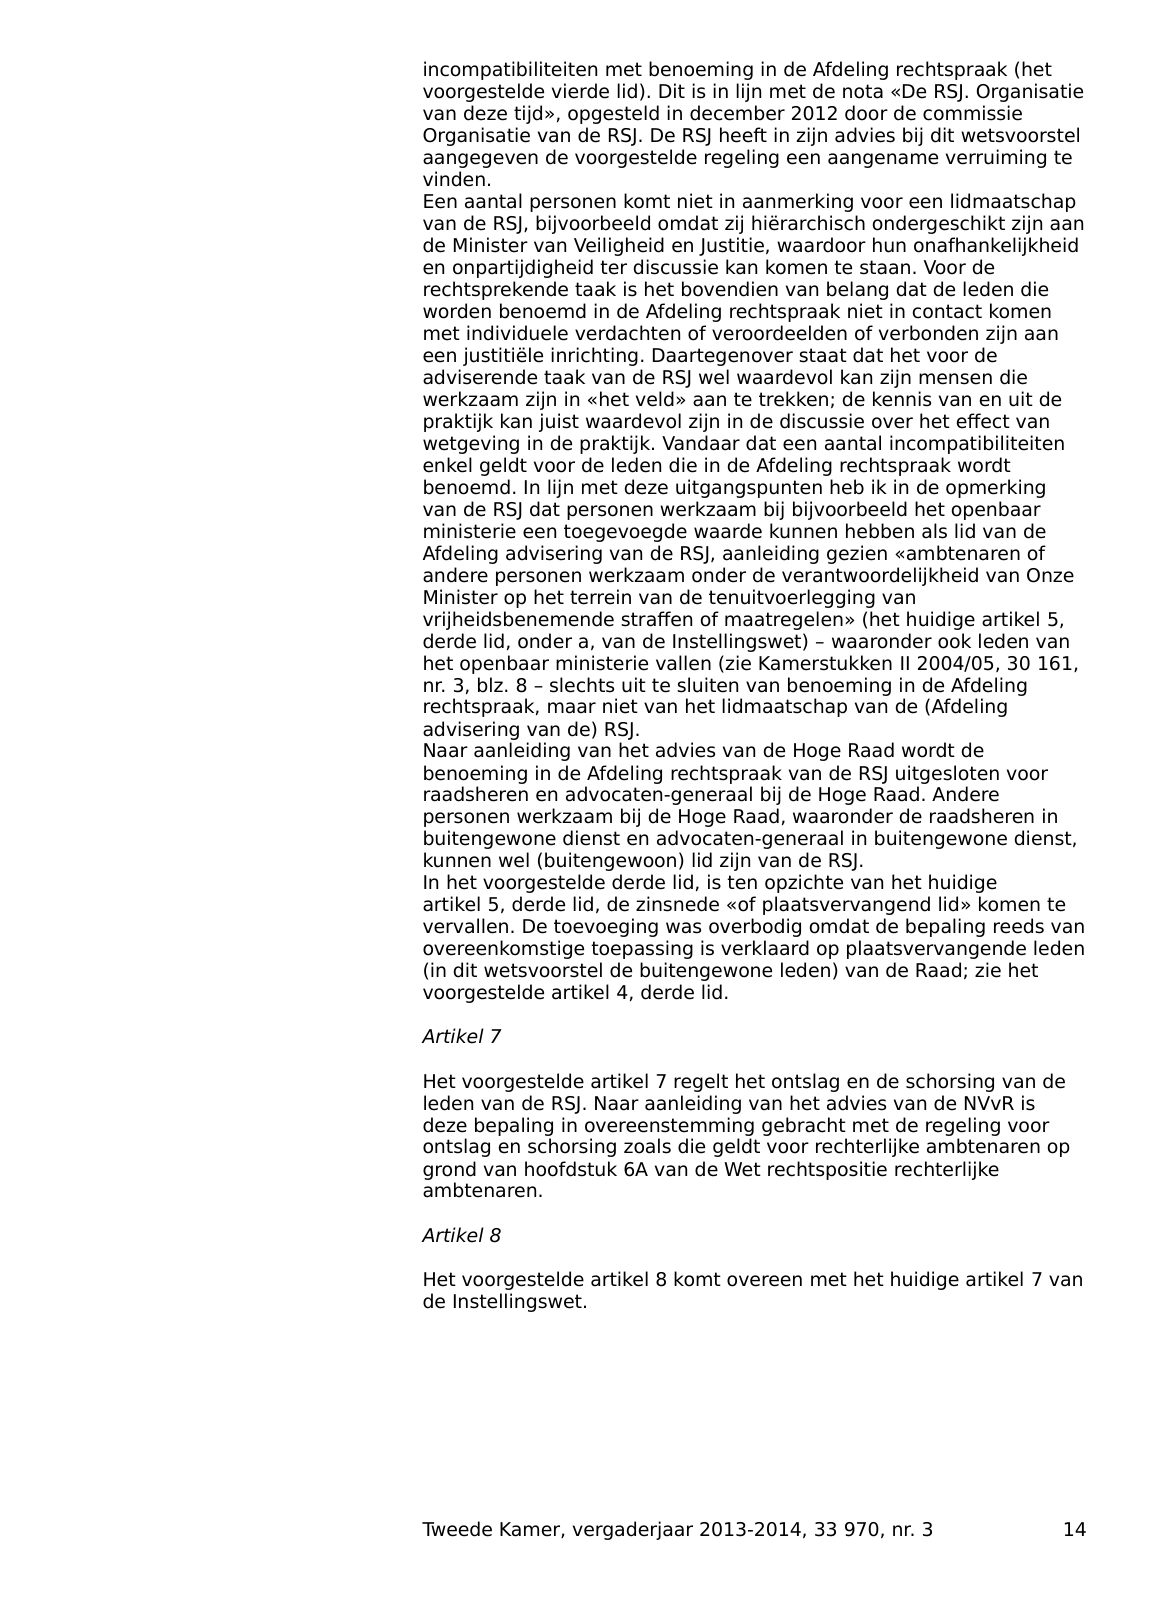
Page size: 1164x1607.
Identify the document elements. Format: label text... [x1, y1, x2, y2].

text Een aantal personen komt niet in aanmerking voor een lidmaatschap van de RSJ, bijvoorbeeld omdat zij hiërarchisch ondergeschikt zijn aan de Minister van Veiligheid en Justitie, waardoor hun onafhankelijkheid en onpartijdigheid ter discussie kan komen te staan. Voor de rechtsprekende taak is het bovendien van belang dat de leden die worden benoemd in de Afdeling rechtspraak niet in contact komen met individuele verdachten of veroordeelden of verbonden zijn aan een justitiële inrichting. Daartegenover staat dat het voor de adviserende taak van de RSJ wel waardevol kan zijn mensen die werkzaam zijn in «het veld» aan te trekken; de kennis van en uit de praktijk kan juist waardevol zijn in de discussie over het effect van wetgeving in de praktijk. Vandaar dat een aantal incompatibiliteiten enkel geldt voor de leden die in de Afdeling rechtspraak wordt benoemd. In lijn met deze uitgangspunten heb ik in de opmerking van de RSJ dat personen werkzaam bij bijvoorbeeld het openbaar ministerie een toegevoegde waarde kunnen hebben als lid van de Afdeling advisering van de RSJ, aanleiding gezien «ambtenaren of andere personen werkzaam onder de verantwoordelijkheid van Onze Minister op het terrein van de tenuitvoerlegging van vrijheidsbenemende straffen of maatregelen» (het huidige artikel 5, derde lid, onder a, van de Instellingswet) – waaronder ook leden van het openbaar ministerie vallen (zie Kamerstukken II 2004/05, 30 161, nr. 3, blz. 8 – slechts uit te sluiten van benoeming in de Afdeling rechtspraak, maar niet van het lidmaatschap van de (Afdeling advisering van de) RSJ. [422, 191, 1087, 740]
subtitle Artikel 7 [422, 1026, 1087, 1048]
text Het voorgestelde artikel 8 komt overeen met het huidige artikel 7 van de Instellingswet. [422, 1269, 1087, 1313]
text incompatibiliteiten met benoeming in de Afdeling rechtspraak (het voorgestelde vierde lid). Dit is in lijn met de nota «De RSJ. Organisatie van deze tijd», opgesteld in december 2012 door de commissie Organisatie van de RSJ. De RSJ heeft in zijn advies bij dit wetsvoorstel aangegeven de voorgestelde regeling een aangename verruiming te vinden. [422, 59, 1087, 191]
text In het voorgestelde derde lid, is ten opzichte van het huidige artikel 5, derde lid, de zinsnede «of plaatsvervangend lid» komen te vervallen. De toevoeging was overbodig omdat de bepaling reeds van overeenkomstige toepassing is verklaard op plaatsvervangende leden (in dit wetsvoorstel de buitengewone leden) van de Raad; zie het voorgestelde artikel 4, derde lid. [422, 872, 1087, 1004]
text Het voorgestelde artikel 7 regelt het ontslag en de schorsing van de leden van de RSJ. Naar aanleiding van het advies van de NVvR is deze bepaling in overeenstemming gebracht met de regeling voor ontslag en schorsing zoals die geldt voor rechterlijke ambtenaren op grond van hoofdstuk 6A van de Wet rechtspositie rechterlijke ambtenaren. [422, 1071, 1087, 1202]
text Naar aanleiding van het advies van de Hoge Raad wordt de benoeming in de Afdeling rechtspraak van de RSJ uitgesloten voor raadsheren en advocaten-generaal bij de Hoge Raad. Andere personen werkzaam bij de Hoge Raad, waaronder de raadsheren in buitengewone dienst en advocaten-generaal in buitengewone dienst, kunnen wel (buitengewoon) lid zijn van de RSJ. [422, 740, 1087, 872]
subtitle Artikel 8 [422, 1224, 1087, 1247]
